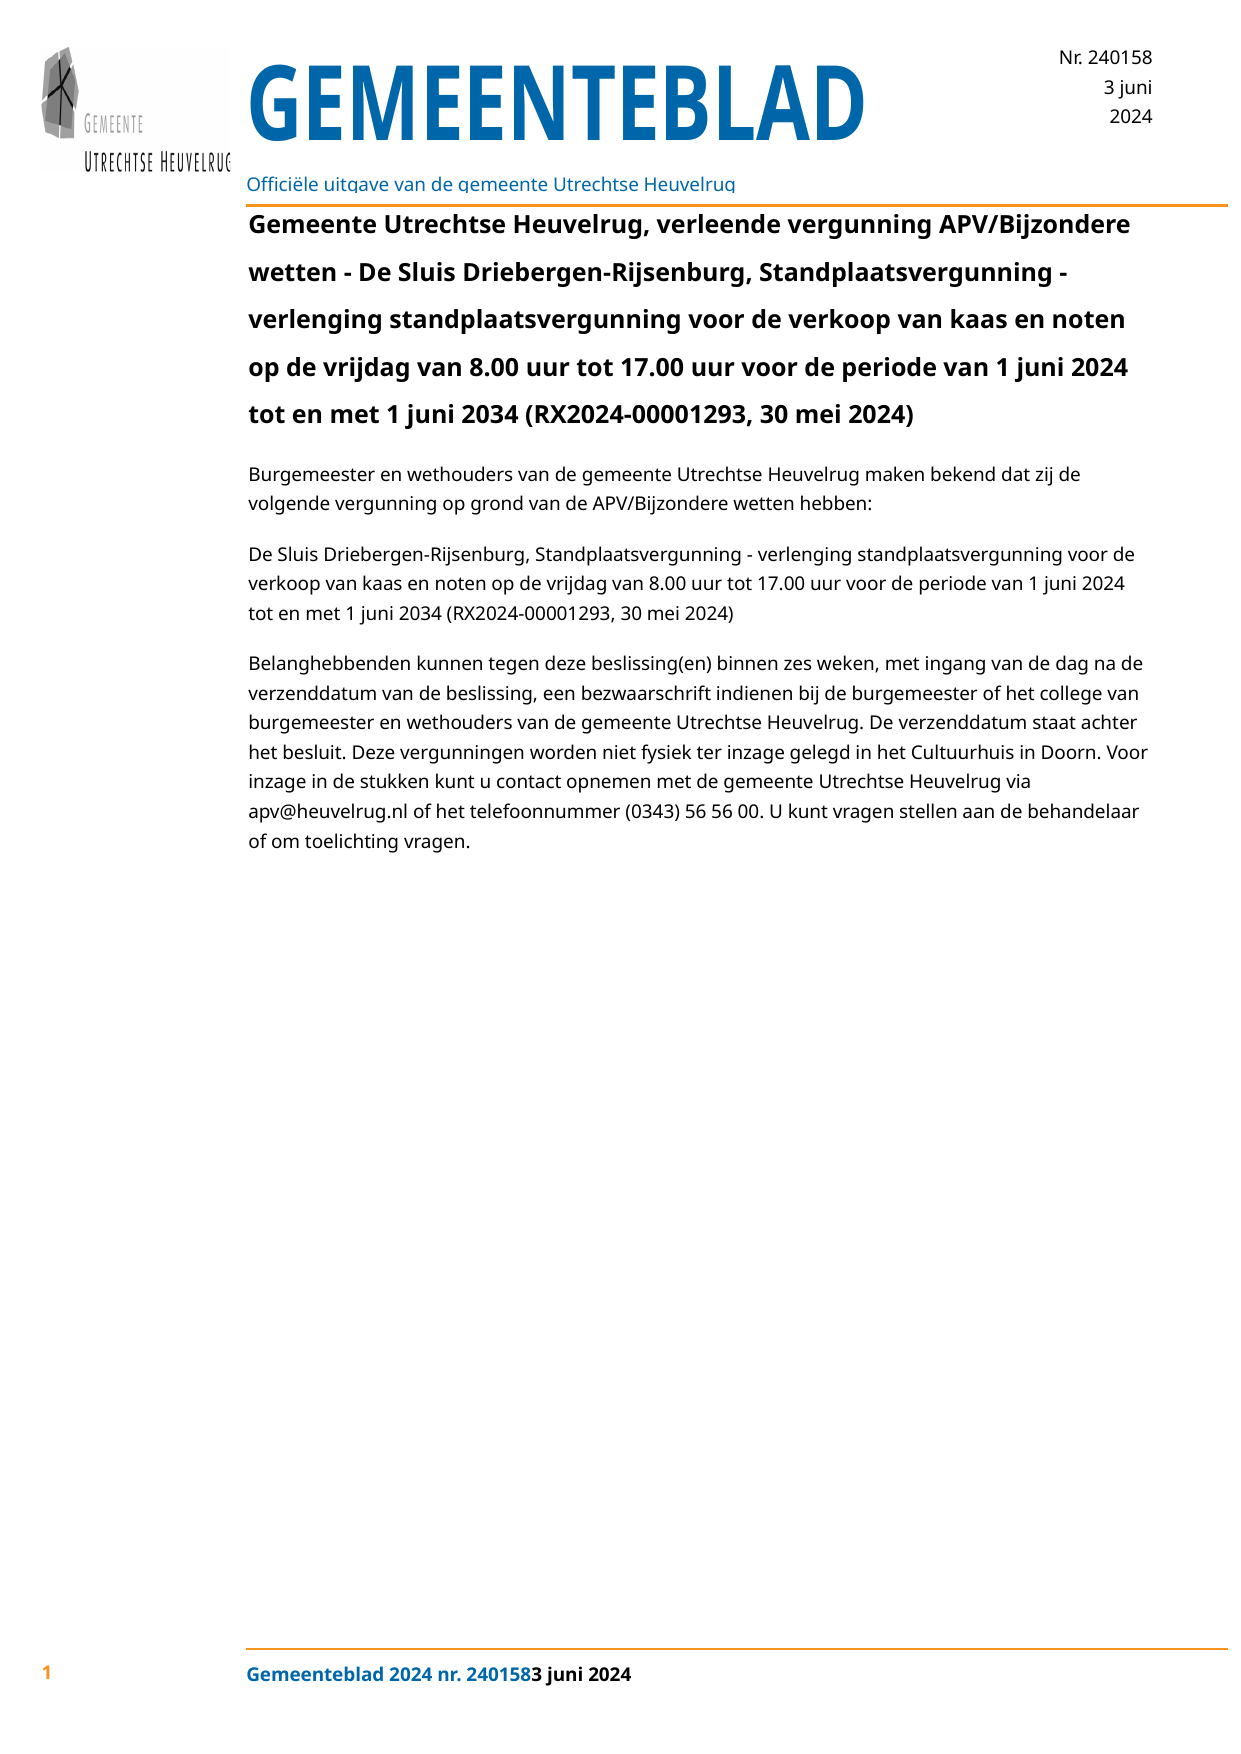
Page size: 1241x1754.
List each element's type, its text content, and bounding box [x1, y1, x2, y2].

text Gemeente Utrechtse Heuvelrug, verleende vergunning APV/Bijzondere wetten - De Sluis Driebergen-Rijsenburg, Standplaatsvergunning - verlenging standplaatsvergunning voor de verkoop van kaas en noten op de vrijdag van 8.00 uur tot 17.00 uur voor de periode van 1 juni 2024 tot en met 1 juni 2034 (RX2024-00001293, 30 mei 2024) [248, 207, 1152, 431]
text De Sluis Driebergen-Rijsenburg, Standplaatsvergunning - verlenging standplaatsvergunning voor de verkoop van kaas en noten op de vrijdag van 8.00 uur tot 17.00 uur voor de periode van 1 juni 2024 tot en met 1 juni 2034 (RX2024-00001293, 30 mei 2024) [248, 541, 1152, 626]
text Belanghebbenden kunnen tegen deze beslissing(en) binnen zes weken, met ingang van de dag na de verzenddatum van de beslissing, een bezwaarschrift indienen bij de burgemeester of het college van burgemeester en wethouders van de gemeente Utrechtse Heuvelrug. De verzenddatum staat achter het besluit. Deze vergunningen worden niet fysiek ter inzage gelegd in het Cultuurhuis in Doorn. Voor inzage in de stukken kunt u contact opnemen met de gemeente Utrechtse Heuvelrug via apv@heuvelrug.nl of het telefoonnummer (0343) 56 56 00. U kunt vragen stellen aan de behandelaar of om toelichting vragen. [248, 650, 1152, 853]
picture [41, 47, 231, 172]
text Burgemeester en wethouders van de gemeente Utrechtse Heuvelrug maken bekend dat zij de volgende vergunning op grond van de APV/Bijzondere wetten hebben: [248, 461, 1152, 516]
